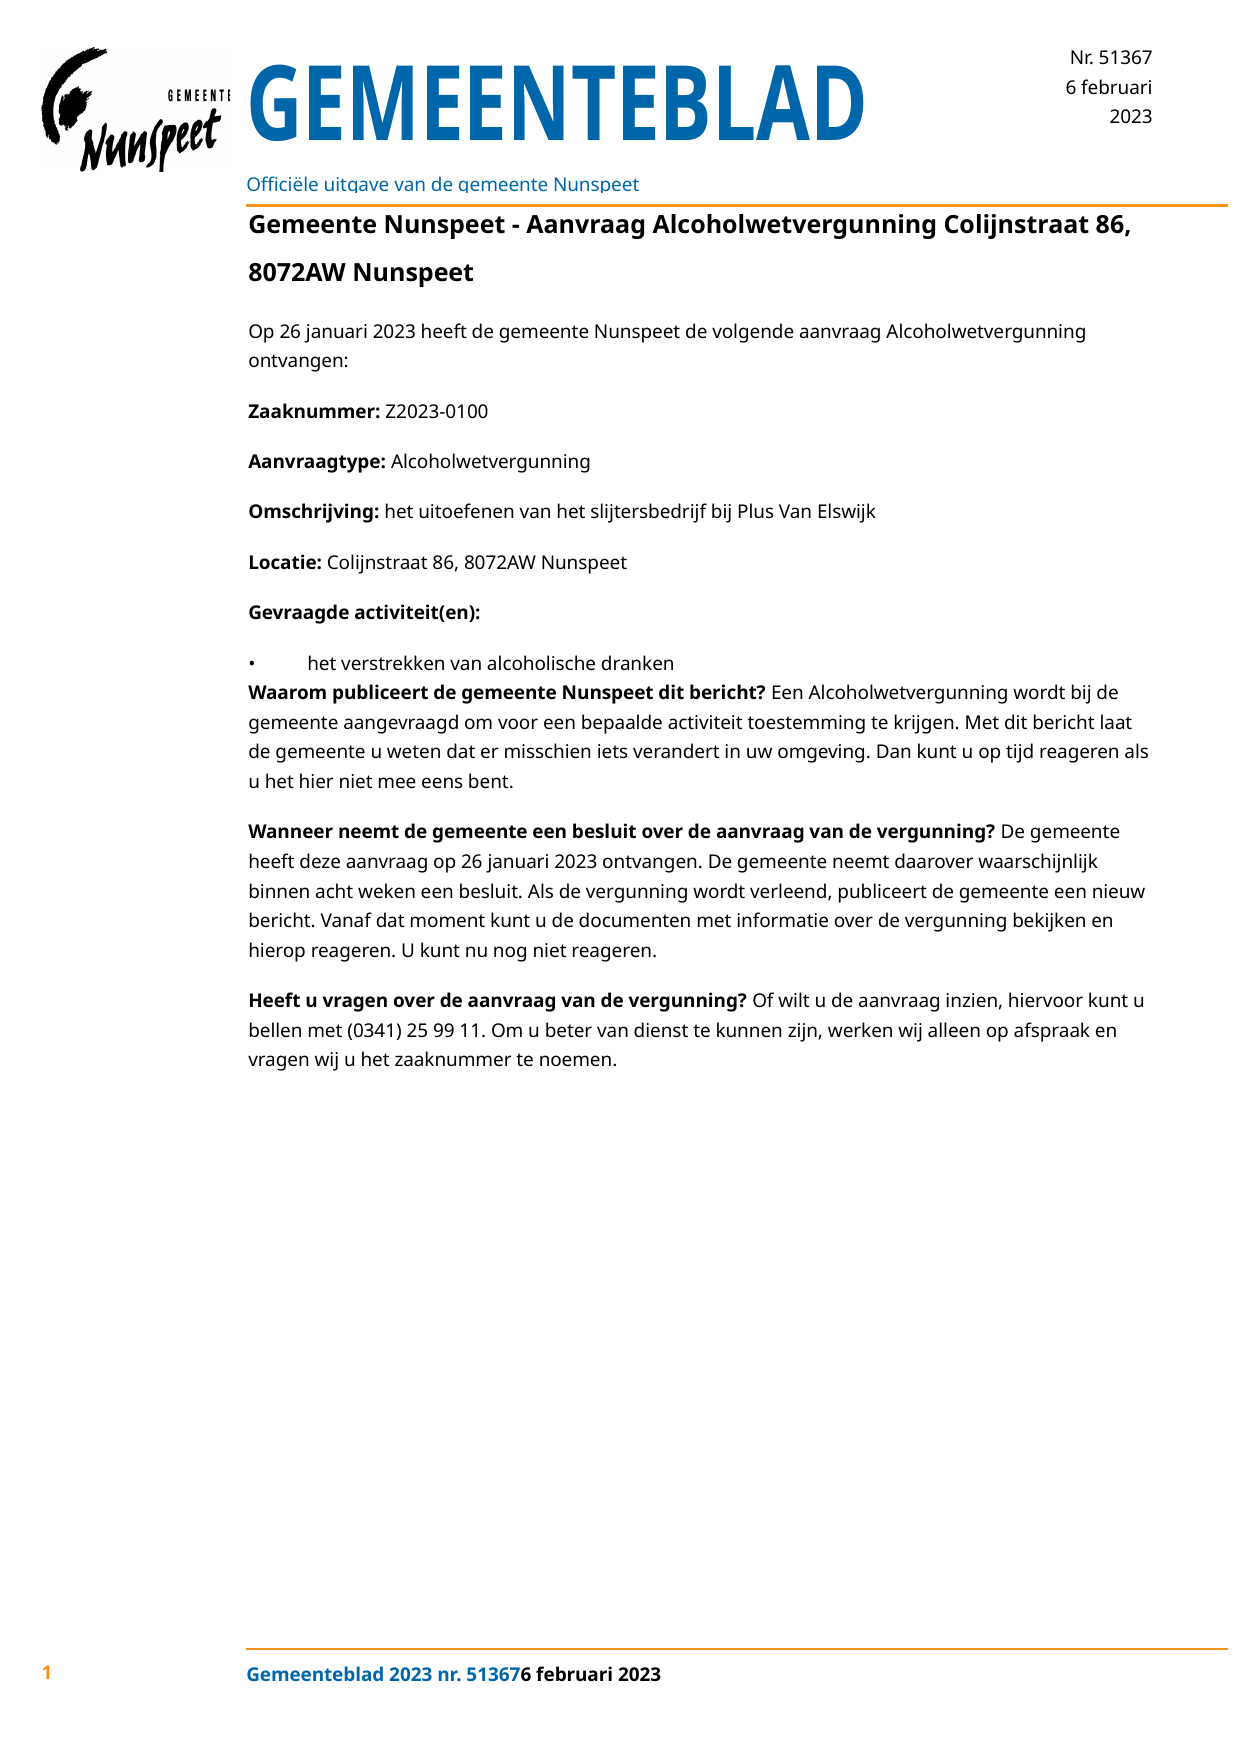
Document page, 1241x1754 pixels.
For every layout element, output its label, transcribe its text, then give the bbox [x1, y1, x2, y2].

text Waarom publiceert de gemeente Nunspeet dit bericht? Een Alcoholwetvergunning wordt bij de gemeente aangevraagd om voor een bepaalde activiteit toestemming te krijgen. Met dit bericht laat de gemeente u weten dat er misschien iets verandert in uw omgeving. Dan kunt u op tijd reageren als u het hier niet mee eens bent. [248, 679, 1152, 794]
text Heeft u vragen over de aanvraag van de vergunning? Of wilt u de aanvraag inzien, hiervoor kunt u bellen met (0341) 25 99 11. Om u beter van dienst te kunnen zijn, werken wij alleen op afspraak en vragen wij u het zaaknummer te noemen. [248, 987, 1152, 1072]
text Zaaknummer: Z2023-0100 [248, 398, 1152, 424]
list het verstrekken van alcoholische dranken [248, 650, 1152, 676]
text Omschrijving: het uitoefenen van het slijtersbedrijf bij Plus Van Elswijk [248, 499, 1152, 524]
text Gemeente Nunspeet - Aanvraag Alcoholwetvergunning Colijnstraat 86, 8072AW Nunspeet [248, 207, 1152, 288]
text Op 26 januari 2023 heeft de gemeente Nunspeet de volgende aanvraag Alcoholwetvergunning ontvangen: [248, 318, 1152, 373]
text Aanvraagtype: Alcoholwetvergunning [248, 448, 1152, 474]
text Gevraagde activiteit(en): [248, 599, 1152, 625]
picture [41, 47, 231, 172]
text Wanneer neemt de gemeente een besluit over de aanvraag van de vergunning? De gemeente heeft deze aanvraag op 26 januari 2023 ontvangen. De gemeente neemt daarover waarschijnlijk binnen acht weken een besluit. Als de vergunning wordt verleend, publiceert de gemeente een nieuw bericht. Vanaf dat moment kunt u de documenten met informatie over de vergunning bekijken en hierop reageren. U kunt nu nog niet reageren. [248, 819, 1152, 963]
text Locatie: Colijnstraat 86, 8072AW Nunspeet [248, 549, 1152, 575]
